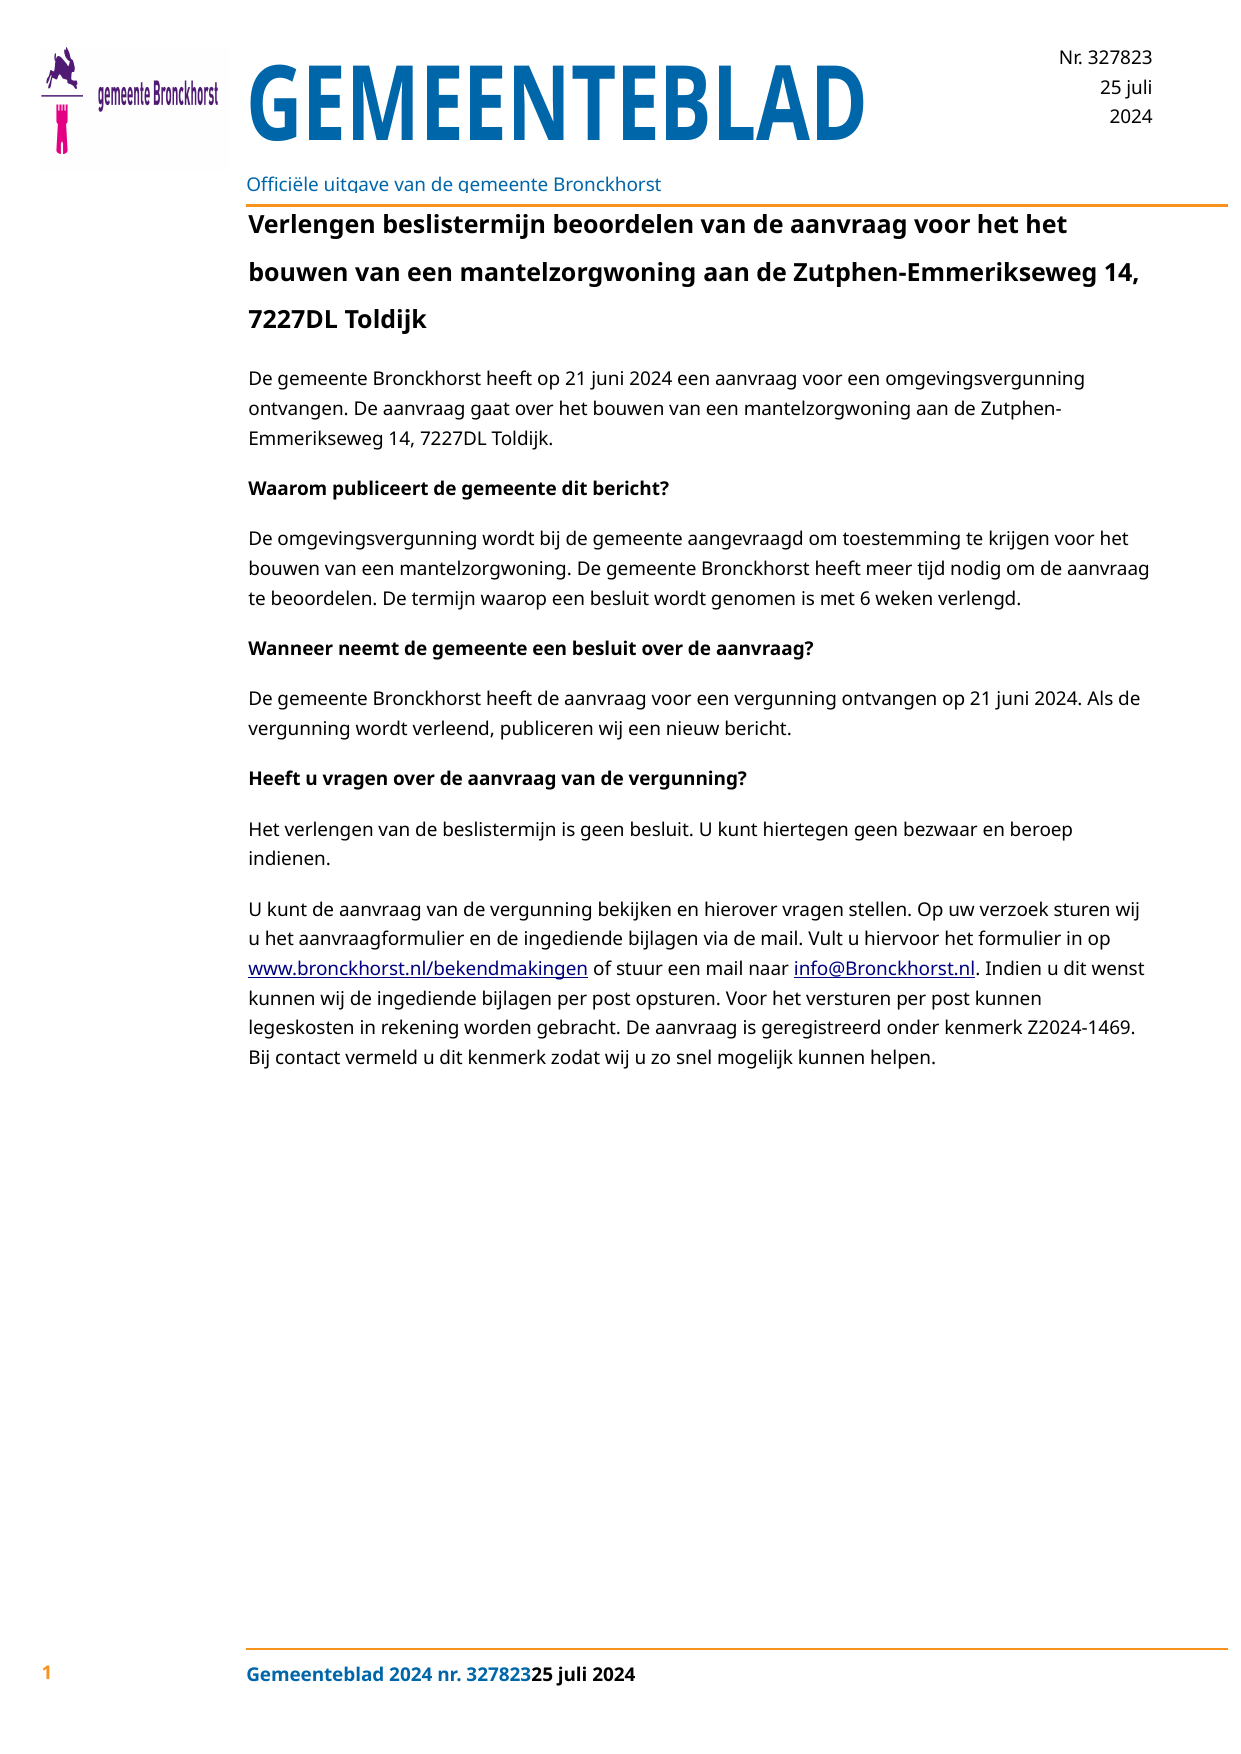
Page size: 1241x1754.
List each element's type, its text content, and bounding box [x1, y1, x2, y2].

text De gemeente Bronckhorst heeft de aanvraag voor een vergunning ontvangen op 21 juni 2024. Als de vergunning wordt verleend, publiceren wij een nieuw bericht. [248, 686, 1152, 741]
text Heeft u vragen over de aanvraag van de vergunning? [248, 766, 1152, 791]
text De omgevingsvergunning wordt bij de gemeente aangevraagd om toestemming te krijgen voor het bouwen van een mantelzorgwoning. De gemeente Bronckhorst heeft meer tijd nodig om de aanvraag te beoordelen. De termijn waarop een besluit wordt genomen is met 6 weken verlengd. [248, 526, 1152, 610]
text De gemeente Bronckhorst heeft op 21 juni 2024 een aanvraag voor een omgevingsvergunning ontvangen. De aanvraag gaat over het bouwen van een mantelzorgwoning aan de Zutphen-Emmerikseweg 14, 7227DL Toldijk. [248, 366, 1152, 450]
text Het verlengen van de beslistermijn is geen besluit. U kunt hiertegen geen bezwaar en beroep indienen. [248, 816, 1152, 871]
picture [41, 47, 231, 172]
text Verlengen beslistermijn beoordelen van de aanvraag voor het het bouwen van een mantelzorgwoning aan de Zutphen-Emmerikseweg 14, 7227DL Toldijk [248, 207, 1152, 336]
text Waarom publiceert de gemeente dit bericht? [248, 475, 1152, 501]
text U kunt de aanvraag van de vergunning bekijken en hierover vragen stellen. Op uw verzoek sturen wij u het aanvraagformulier en de ingediende bijlagen via de mail. Vult u hiervoor het formulier in op www.bronckhorst.nl/bekendmakingen of stuur een mail naar info@Bronckhorst.nl. Indien u dit wenst kunnen wij de ingediende bijlagen per post opsturen. Voor het versturen per post kunnen legeskosten in rekening worden gebracht. De aanvraag is geregistreerd onder kenmerk Z2024-1469. Bij contact vermeld u dit kenmerk zodat wij u zo snel mogelijk kunnen helpen. [248, 896, 1152, 1069]
text Wanneer neemt de gemeente een besluit over de aanvraag? [248, 635, 1152, 661]
